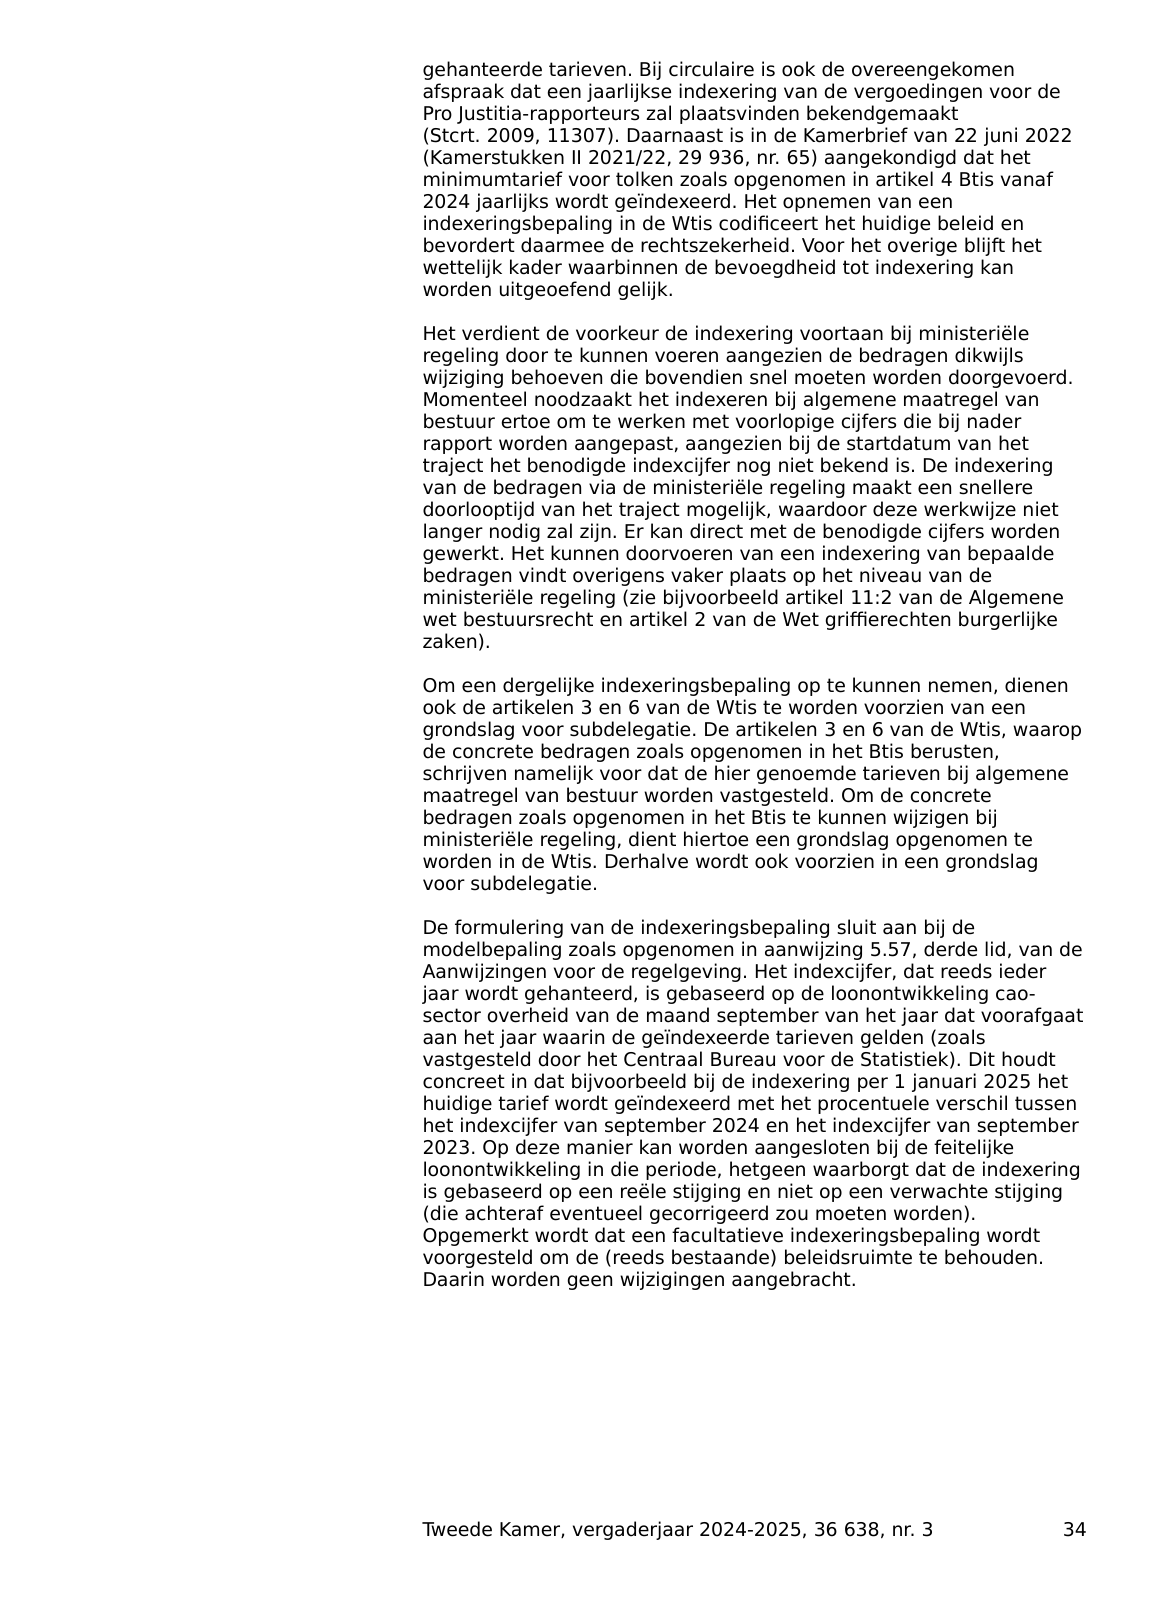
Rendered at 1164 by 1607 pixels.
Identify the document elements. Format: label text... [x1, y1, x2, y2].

text gehanteerde tarieven. Bij circulaire is ook de overeengekomen afspraak dat een jaarlijkse indexering van de vergoedingen voor de Pro Justitia-rapporteurs zal plaatsvinden bekendgemaakt (Stcrt. 2009, 11307). Daarnaast is in de Kamerbrief van 22 juni 2022 (Kamerstukken II 2021/22, 29 936, nr. 65) aangekondigd dat het minimumtarief voor tolken zoals opgenomen in artikel 4 Btis vanaf 2024 jaarlijks wordt geïndexeerd. Het opnemen van een indexeringsbepaling in de Wtis codificeert het huidige beleid en bevordert daarmee de rechtszekerheid. Voor het overige blijft het wettelijk kader waarbinnen de bevoegdheid tot indexering kan worden uitgeoefend gelijk. [422, 59, 1087, 301]
text Om een dergelijke indexeringsbepaling op te kunnen nemen, dienen ook de artikelen 3 en 6 van de Wtis te worden voorzien van een grondslag voor subdelegatie. De artikelen 3 en 6 van de Wtis, waarop de concrete bedragen zoals opgenomen in het Btis berusten, schrijven namelijk voor dat de hier genoemde tarieven bij algemene maatregel van bestuur worden vastgesteld. Om de concrete bedragen zoals opgenomen in het Btis te kunnen wijzigen bij ministeriële regeling, dient hiertoe een grondslag opgenomen te worden in de Wtis. Derhalve wordt ook voorzien in een grondslag voor subdelegatie. [422, 675, 1087, 895]
text Het verdient de voorkeur de indexering voortaan bij ministeriële regeling door te kunnen voeren aangezien de bedragen dikwijls wijziging behoeven die bovendien snel moeten worden doorgevoerd. Momenteel noodzaakt het indexeren bij algemene maatregel van bestuur ertoe om te werken met voorlopige cijfers die bij nader rapport worden aangepast, aangezien bij de startdatum van het traject het benodigde indexcijfer nog niet bekend is. De indexering van de bedragen via de ministeriële regeling maakt een snellere doorlooptijd van het traject mogelijk, waardoor deze werkwijze niet langer nodig zal zijn. Er kan direct met de benodigde cijfers worden gewerkt. Het kunnen doorvoeren van een indexering van bepaalde bedragen vindt overigens vaker plaats op het niveau van de ministeriële regeling (zie bijvoorbeeld artikel 11:2 van de Algemene wet bestuursrecht en artikel 2 van de Wet griffierechten burgerlijke zaken). [422, 323, 1087, 653]
text De formulering van de indexeringsbepaling sluit aan bij de modelbepaling zoals opgenomen in aanwijzing 5.57, derde lid, van de Aanwijzingen voor de regelgeving. Het indexcijfer, dat reeds ieder jaar wordt gehanteerd, is gebaseerd op de loonontwikkeling cao-sector overheid van de maand september van het jaar dat voorafgaat aan het jaar waarin de geïndexeerde tarieven gelden (zoals vastgesteld door het Centraal Bureau voor de Statistiek). Dit houdt concreet in dat bijvoorbeeld bij de indexering per 1 januari 2025 het huidige tarief wordt geïndexeerd met het procentuele verschil tussen het indexcijfer van september 2024 en het indexcijfer van september 2023. Op deze manier kan worden aangesloten bij de feitelijke loonontwikkeling in die periode, hetgeen waarborgt dat de indexering is gebaseerd op een reële stijging en niet op een verwachte stijging (die achteraf eventueel gecorrigeerd zou moeten worden). Opgemerkt wordt dat een facultatieve indexeringsbepaling wordt voorgesteld om de (reeds bestaande) beleidsruimte te behouden. Daarin worden geen wijzigingen aangebracht. [422, 917, 1087, 1291]
